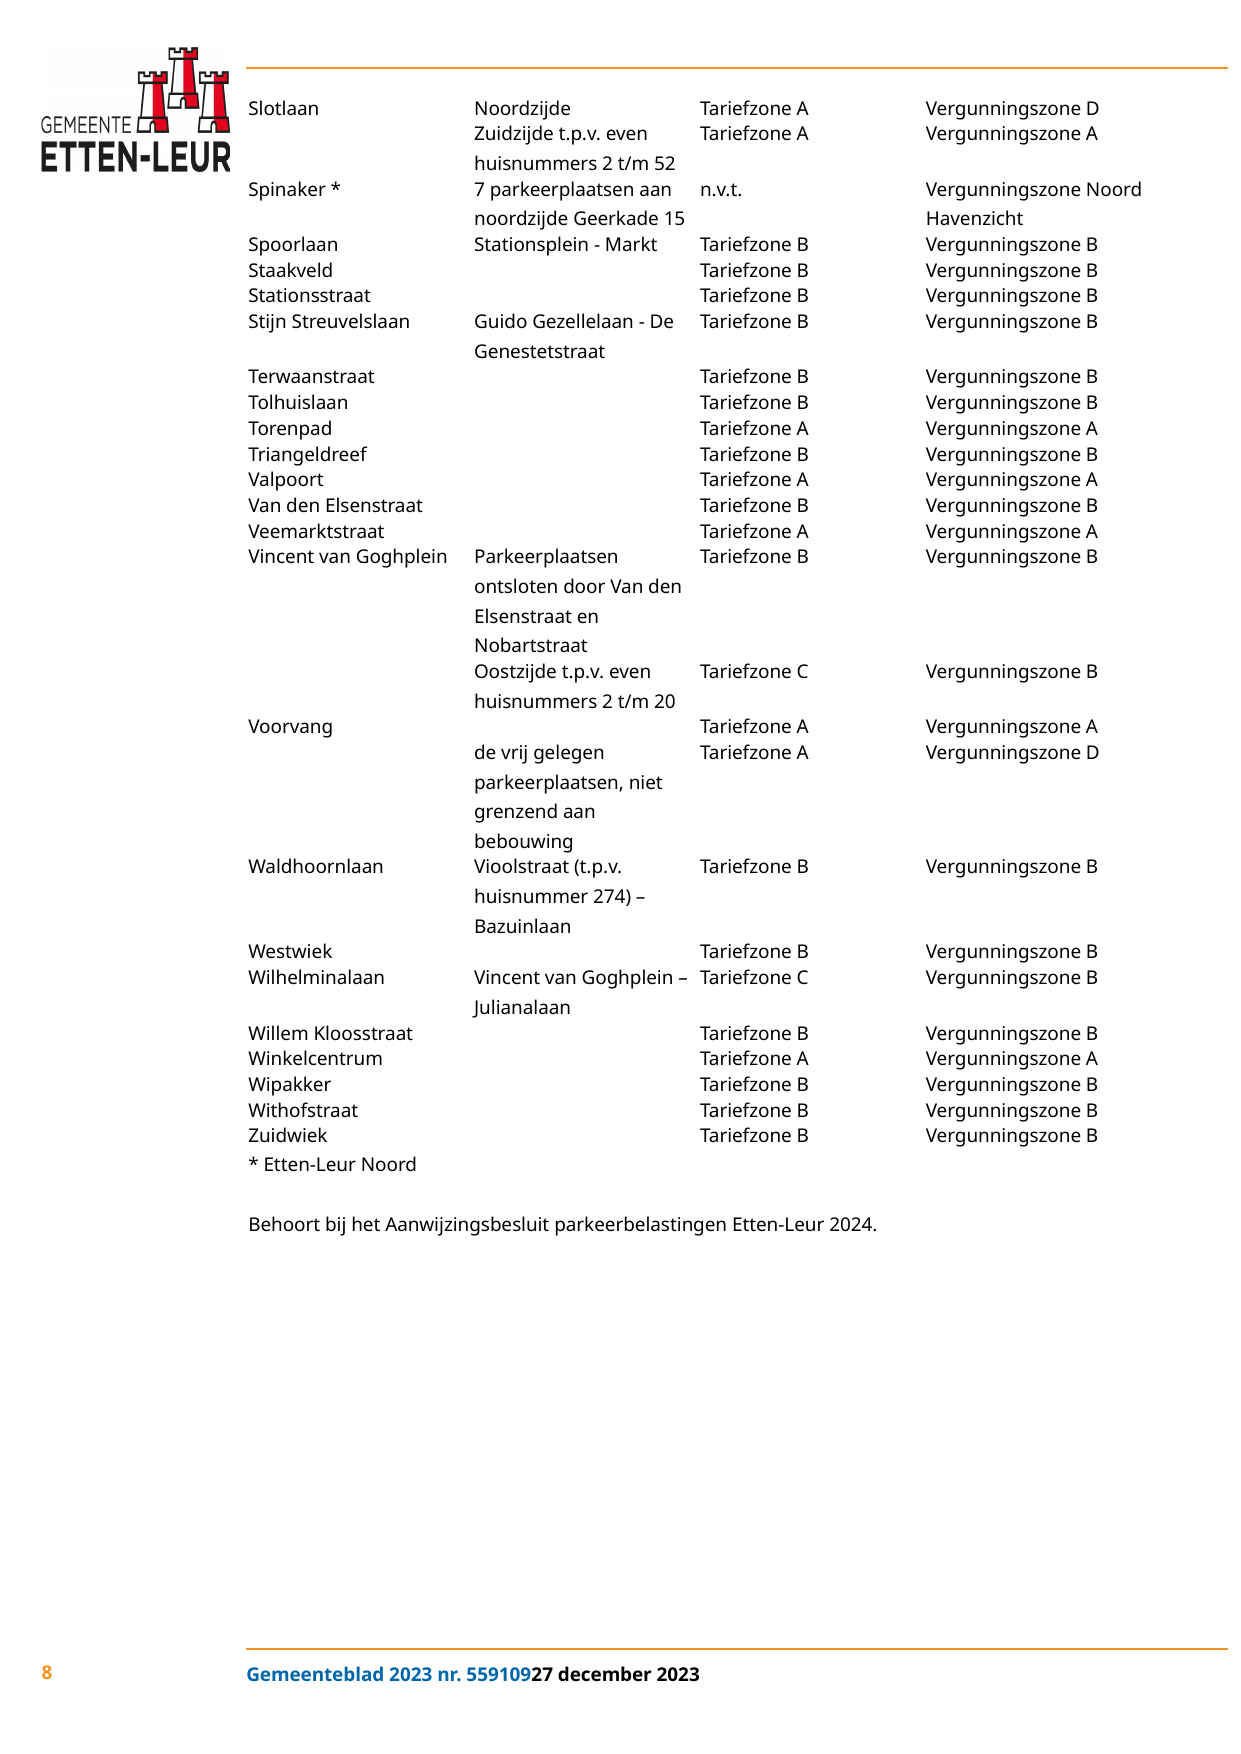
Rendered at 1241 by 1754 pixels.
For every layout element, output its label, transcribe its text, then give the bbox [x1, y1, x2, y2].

table_cell Oostzijde t.p.v. even huisnummers 2 t/m 20 [474, 658, 700, 713]
table_cell [248, 739, 474, 854]
table_cell Tariefzone B [700, 1097, 926, 1123]
table_cell Wilhelminalaan [248, 964, 474, 1020]
table_cell Vergunningszone D [926, 739, 1152, 854]
table_cell Tariefzone A [700, 95, 926, 121]
table_cell Triangeldreef [248, 441, 474, 467]
table_cell Tariefzone A [700, 1045, 926, 1071]
table_cell Wipakker [248, 1071, 474, 1097]
table_cell Stationsstraat [248, 283, 474, 308]
table_cell de vrij gelegen parkeerplaatsen, niet grenzend aan bebouwing [474, 739, 700, 854]
table_cell Tariefzone B [700, 283, 926, 308]
table_cell Tariefzone B [700, 1123, 926, 1148]
table_cell 7 parkeerplaatsen aan noordzijde Geerkade 15 [474, 176, 700, 231]
table_cell [474, 1097, 700, 1123]
table_cell Vioolstraat (t.p.v. huisnummer 274) – Bazuinlaan [474, 854, 700, 939]
table_cell [474, 364, 700, 389]
table_cell Vergunningszone B [926, 364, 1152, 389]
table_cell Tariefzone B [700, 389, 926, 415]
table_cell Voorvang [248, 714, 474, 739]
table_cell Vergunningszone A [926, 1045, 1152, 1071]
table_cell Tariefzone A [700, 714, 926, 739]
table_cell [474, 415, 700, 441]
table_cell Waldhoornlaan [248, 854, 474, 939]
table_cell Vergunningszone B [926, 1071, 1152, 1097]
table_cell Spinaker * [248, 176, 474, 231]
table_cell Spoorlaan [248, 231, 474, 257]
table_cell Torenpad [248, 415, 474, 441]
table_cell Vergunningszone B [926, 964, 1152, 1020]
table_cell Vergunningszone B [926, 939, 1152, 964]
table_cell Vergunningszone B [926, 231, 1152, 257]
table_cell [474, 283, 700, 308]
table_cell [474, 1020, 700, 1045]
table_cell [474, 492, 700, 518]
table_cell Vergunningszone A [926, 121, 1152, 176]
table_cell Vergunningszone B [926, 441, 1152, 467]
table_cell Terwaanstraat [248, 364, 474, 389]
table_cell Westwiek [248, 939, 474, 964]
table_cell Tariefzone B [700, 441, 926, 467]
table_cell [474, 257, 700, 283]
table_cell [474, 1071, 700, 1097]
table_cell Tariefzone B [700, 492, 926, 518]
picture [41, 47, 231, 172]
table_cell Slotlaan [248, 95, 474, 121]
table_cell [474, 389, 700, 415]
table_cell Tolhuislaan [248, 389, 474, 415]
table_cell Tariefzone A [700, 467, 926, 492]
table_cell Tariefzone B [700, 231, 926, 257]
table_cell Tariefzone B [700, 1020, 926, 1045]
table_cell Vergunningszone B [926, 544, 1152, 658]
table_cell [474, 467, 700, 492]
table_cell Vergunningszone Noord Havenzicht [926, 176, 1152, 231]
table_cell Stijn Streuvelslaan [248, 308, 474, 364]
table_cell Willem Kloosstraat [248, 1020, 474, 1045]
table_cell Vergunningszone B [926, 1123, 1152, 1148]
table_cell Winkelcentrum [248, 1045, 474, 1071]
table_cell [474, 1045, 700, 1071]
table_cell Vincent van Goghplein [248, 544, 474, 658]
table_cell Zuidwiek [248, 1123, 474, 1148]
table_cell Vergunningszone B [926, 854, 1152, 939]
table_cell Vincent van Goghplein – Julianalaan [474, 964, 700, 1020]
table_cell Noordzijde [474, 95, 700, 121]
table_cell Tariefzone B [700, 854, 926, 939]
table_cell Stationsplein - Markt [474, 231, 700, 257]
text * Etten-Leur Noord [248, 1152, 1152, 1177]
table_cell Tariefzone A [700, 415, 926, 441]
table_cell [248, 658, 474, 713]
table_cell Vergunningszone A [926, 518, 1152, 544]
table_cell Vergunningszone A [926, 415, 1152, 441]
table_cell [248, 121, 474, 176]
table_cell [474, 518, 700, 544]
table_cell Vergunningszone A [926, 467, 1152, 492]
table_cell [474, 939, 700, 964]
table_cell Tariefzone B [700, 257, 926, 283]
table_cell Tariefzone A [700, 518, 926, 544]
table_cell Tariefzone C [700, 658, 926, 713]
table_cell [474, 714, 700, 739]
table_cell Tariefzone B [700, 1071, 926, 1097]
table_cell Vergunningszone B [926, 658, 1152, 713]
table_cell [474, 441, 700, 467]
table_cell Tariefzone C [700, 964, 926, 1020]
table_cell Van den Elsenstraat [248, 492, 474, 518]
table_cell Vergunningszone B [926, 1020, 1152, 1045]
table_cell Vergunningszone D [926, 95, 1152, 121]
table_cell Parkeerplaatsen ontsloten door Van den Elsenstraat en Nobartstraat [474, 544, 700, 658]
table_cell Tariefzone B [700, 364, 926, 389]
table_cell Staakveld [248, 257, 474, 283]
table_cell Vergunningszone B [926, 1097, 1152, 1123]
table_cell n.v.t. [700, 176, 926, 231]
table_cell Tariefzone B [700, 544, 926, 658]
table_cell Veemarktstraat [248, 518, 474, 544]
table_cell [474, 1123, 700, 1148]
table_cell Valpoort [248, 467, 474, 492]
text Behoort bij het Aanwijzingsbesluit parkeerbelastingen Etten-Leur 2024. [248, 1211, 1152, 1236]
table_cell Vergunningszone B [926, 389, 1152, 415]
table_cell Guido Gezellelaan - De Genestetstraat [474, 308, 700, 364]
table_cell Vergunningszone B [926, 257, 1152, 283]
table_cell Tariefzone B [700, 939, 926, 964]
table_cell Tariefzone A [700, 739, 926, 854]
table_cell Zuidzijde t.p.v. even huisnummers 2 t/m 52 [474, 121, 700, 176]
table_cell Tariefzone A [700, 121, 926, 176]
table_cell Withofstraat [248, 1097, 474, 1123]
table_cell Vergunningszone B [926, 283, 1152, 308]
table_cell Vergunningszone A [926, 714, 1152, 739]
table_cell Vergunningszone B [926, 492, 1152, 518]
table_cell Tariefzone B [700, 308, 926, 364]
table_cell Vergunningszone B [926, 308, 1152, 364]
